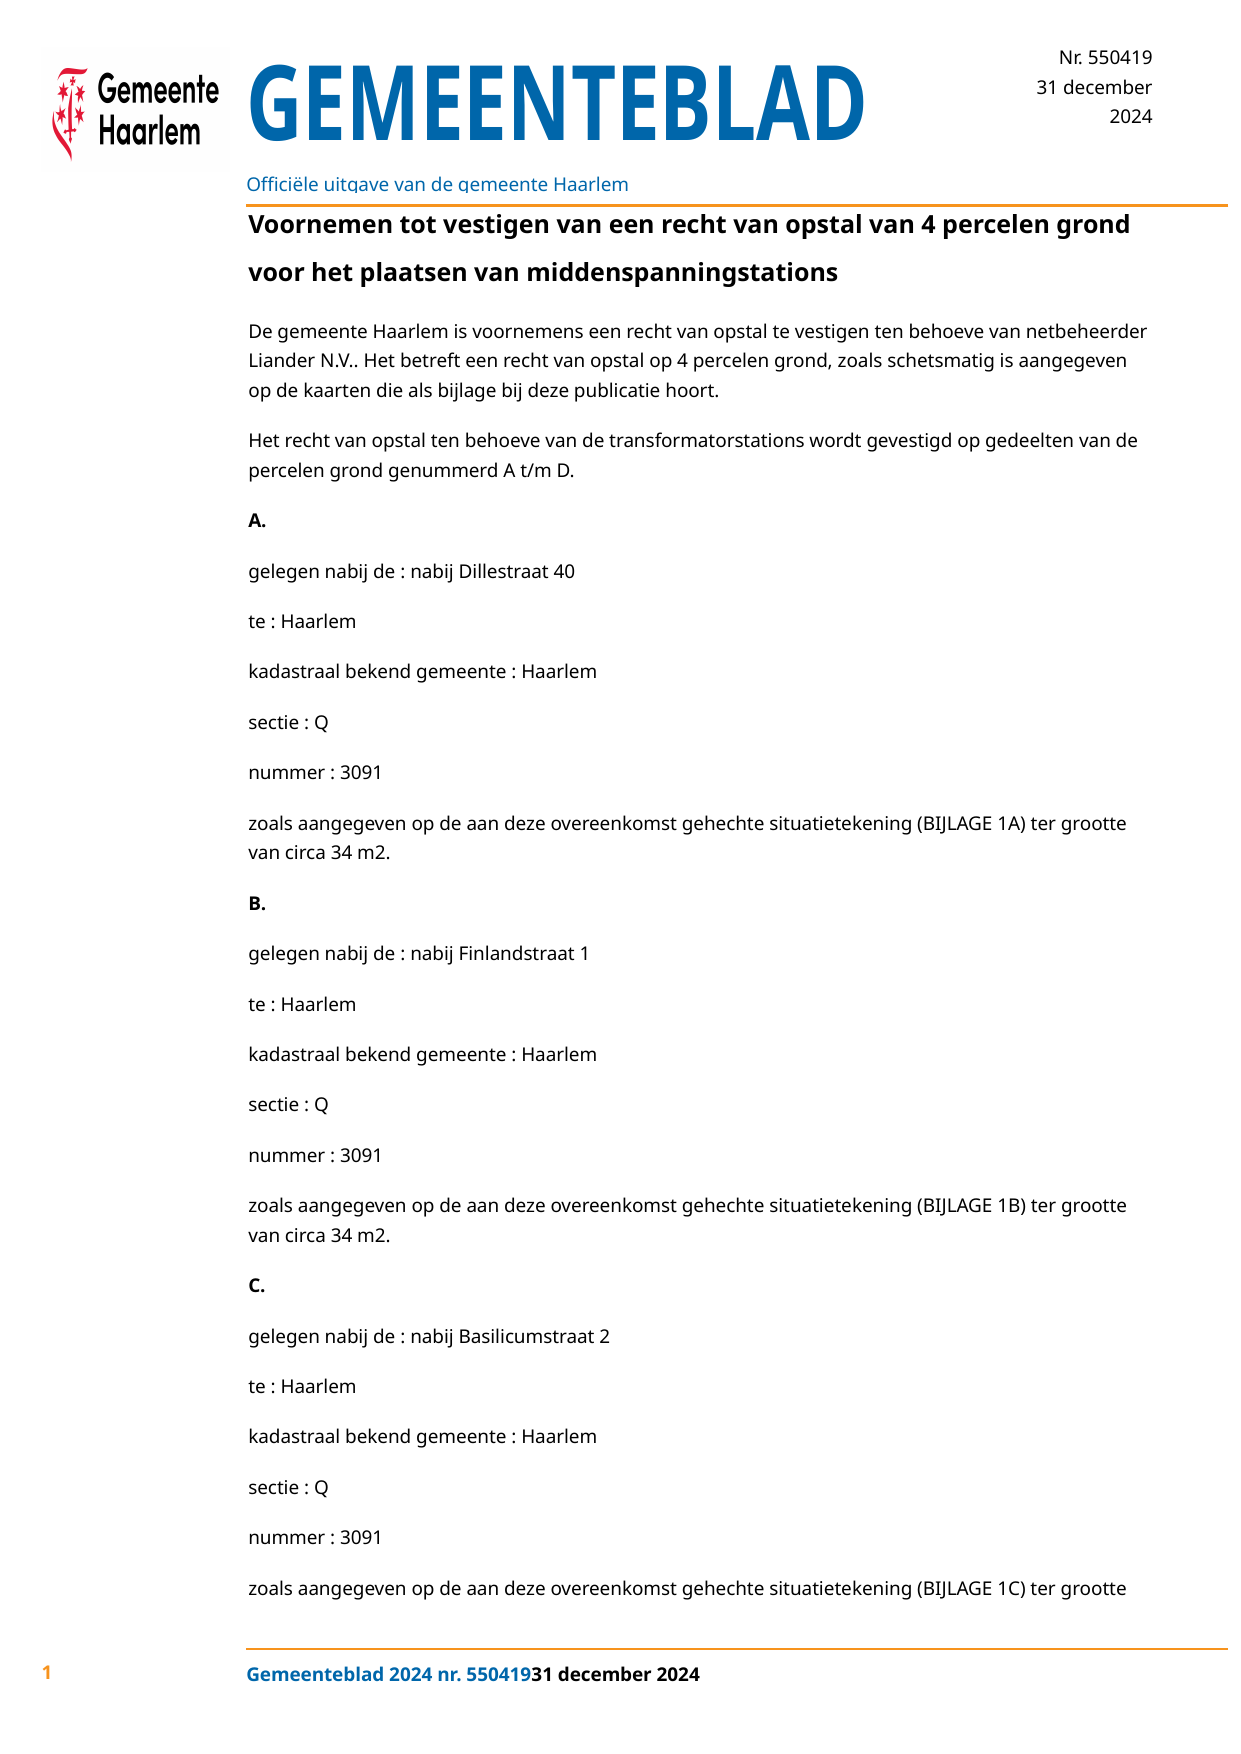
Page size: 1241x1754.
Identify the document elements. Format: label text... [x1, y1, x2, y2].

text A. [248, 507, 1152, 533]
text kadastraal bekend gemeente : Haarlem [248, 1041, 1152, 1067]
text sectie : Q [248, 709, 1152, 735]
text gelegen nabij de : nabij Dillestraat 40 [248, 558, 1152, 584]
text kadastraal bekend gemeente : Haarlem [248, 1424, 1152, 1449]
text De gemeente Haarlem is voornemens een recht van opstal te vestigen ten behoeve van netbeheerder Liander N.V.. Het betreft een recht van opstal op 4 percelen grond, zoals schetsmatig is aangegeven op de kaarten die als bijlage bij deze publicatie hoort. [248, 318, 1152, 403]
text B. [248, 890, 1152, 916]
text Voornemen tot vestigen van een recht van opstal van 4 percelen grond voor het plaatsen van middenspanningstations [248, 207, 1152, 288]
text C. [248, 1272, 1152, 1298]
text nummer : 3091 [248, 1524, 1152, 1550]
text Het recht van opstal ten behoeve van de transformatorstations wordt gevestigd op gedeelten van de percelen grond genummerd A t/m D. [248, 427, 1152, 483]
text zoals aangegeven op de aan deze overeenkomst gehechte situatietekening (BIJLAGE 1A) ter grootte van circa 34 m2. [248, 810, 1152, 865]
text zoals aangegeven op de aan deze overeenkomst gehechte situatietekening (BIJLAGE 1C) ter grootte [248, 1575, 1152, 1601]
text te : Haarlem [248, 608, 1152, 634]
text gelegen nabij de : nabij Finlandstraat 1 [248, 940, 1152, 966]
text te : Haarlem [248, 1373, 1152, 1399]
picture [41, 47, 231, 172]
text sectie : Q [248, 1474, 1152, 1500]
text zoals aangegeven op de aan deze overeenkomst gehechte situatietekening (BIJLAGE 1B) ter grootte van circa 34 m2. [248, 1192, 1152, 1248]
text sectie : Q [248, 1092, 1152, 1117]
text gelegen nabij de : nabij Basilicumstraat 2 [248, 1323, 1152, 1349]
text nummer : 3091 [248, 1142, 1152, 1168]
text te : Haarlem [248, 991, 1152, 1017]
text nummer : 3091 [248, 759, 1152, 785]
text kadastraal bekend gemeente : Haarlem [248, 659, 1152, 684]
